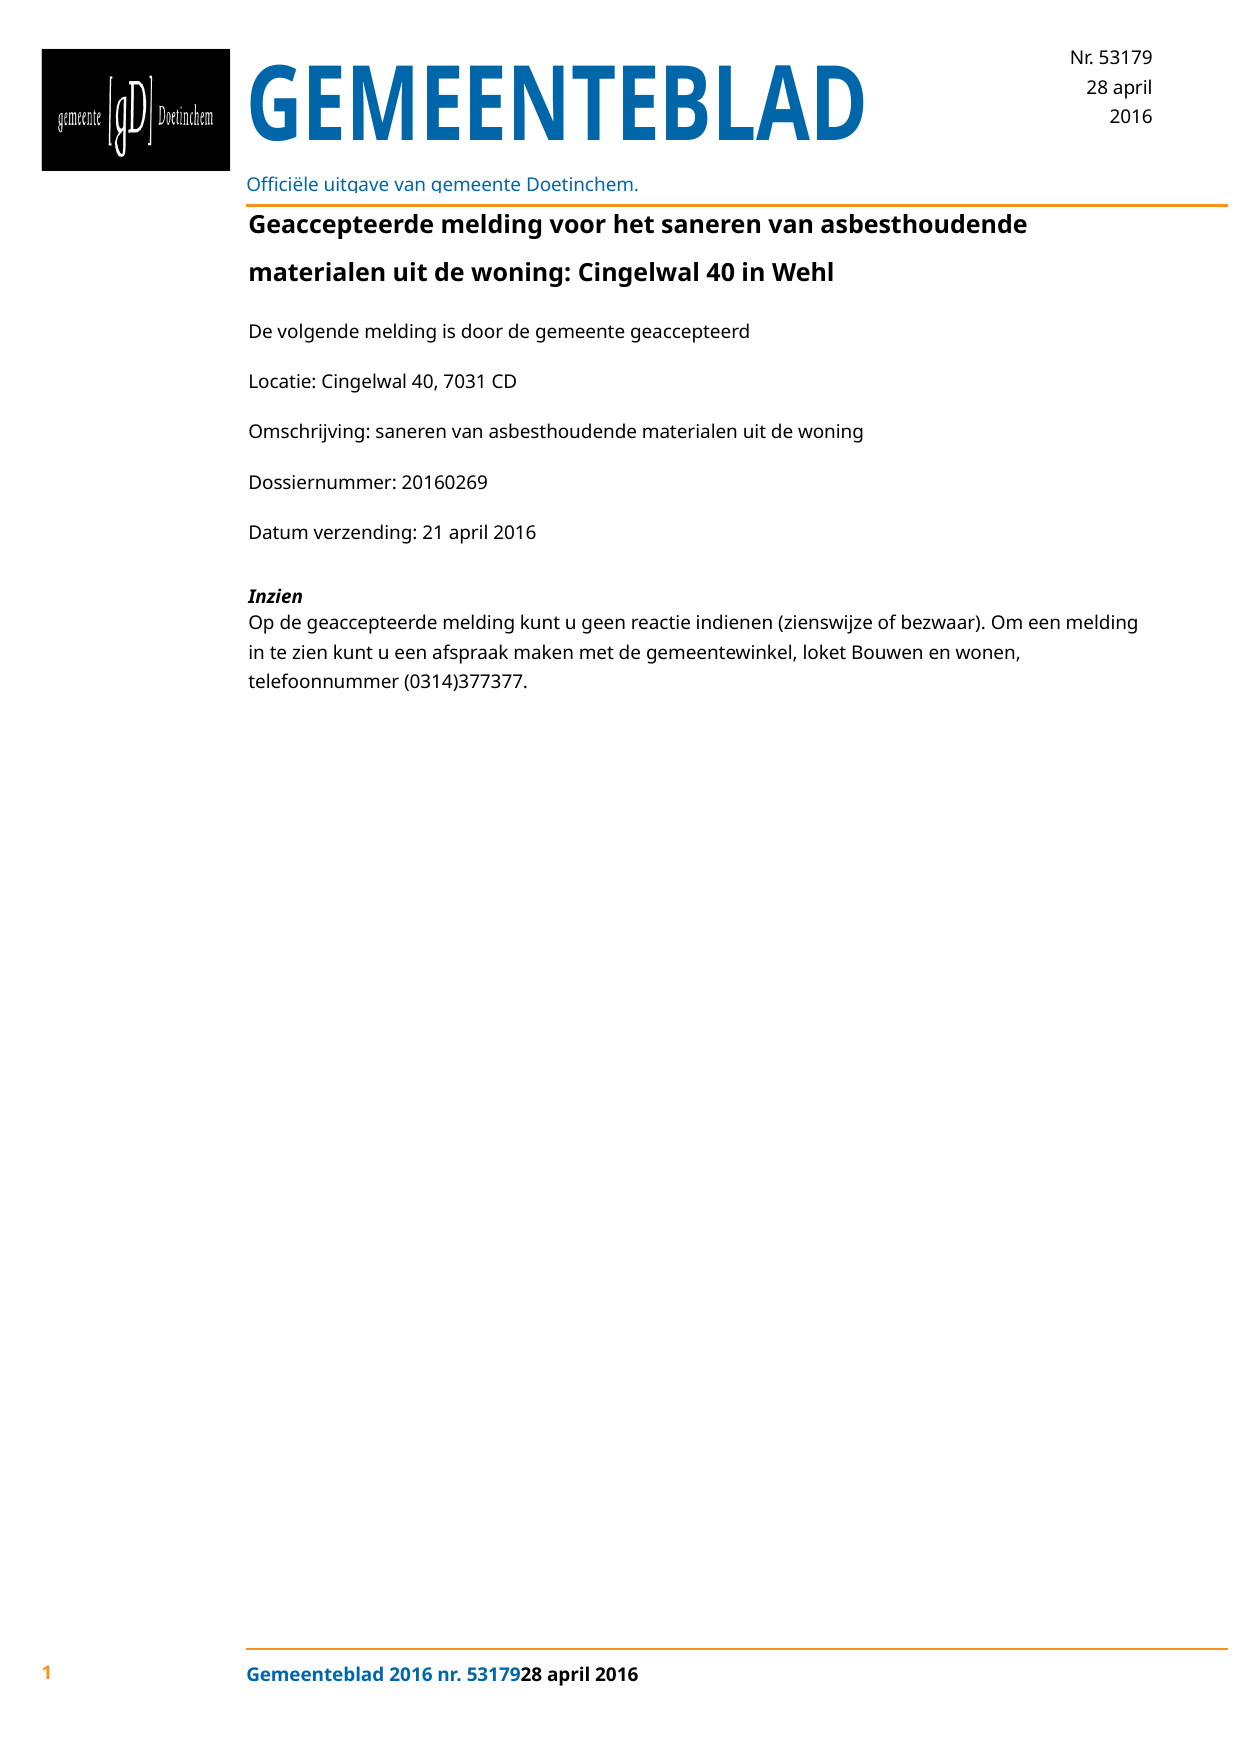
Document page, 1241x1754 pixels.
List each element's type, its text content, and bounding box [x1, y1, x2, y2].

text De volgende melding is door de gemeente geaccepteerd [248, 318, 1152, 344]
text Omschrijving: saneren van asbesthoudende materialen uit de woning [248, 419, 1152, 444]
text Geaccepteerde melding voor het saneren van asbesthoudende materialen uit de woning: Cingelwal 40 in Wehl [248, 207, 1152, 288]
text Inzien [248, 583, 1152, 609]
picture [41, 47, 231, 172]
text Datum verzending: 21 april 2016 [248, 519, 1152, 545]
text Op de geaccepteerde melding kunt u geen reactie indienen (zienswijze of bezwaar). Om een melding in te zien kunt u een afspraak maken met de gemeentewinkel, loket Bouwen en wonen, telefoonnummer (0314)377377. [248, 609, 1152, 694]
text Locatie: Cingelwal 40, 7031 CD [248, 368, 1152, 394]
text Dossiernummer: 20160269 [248, 469, 1152, 495]
